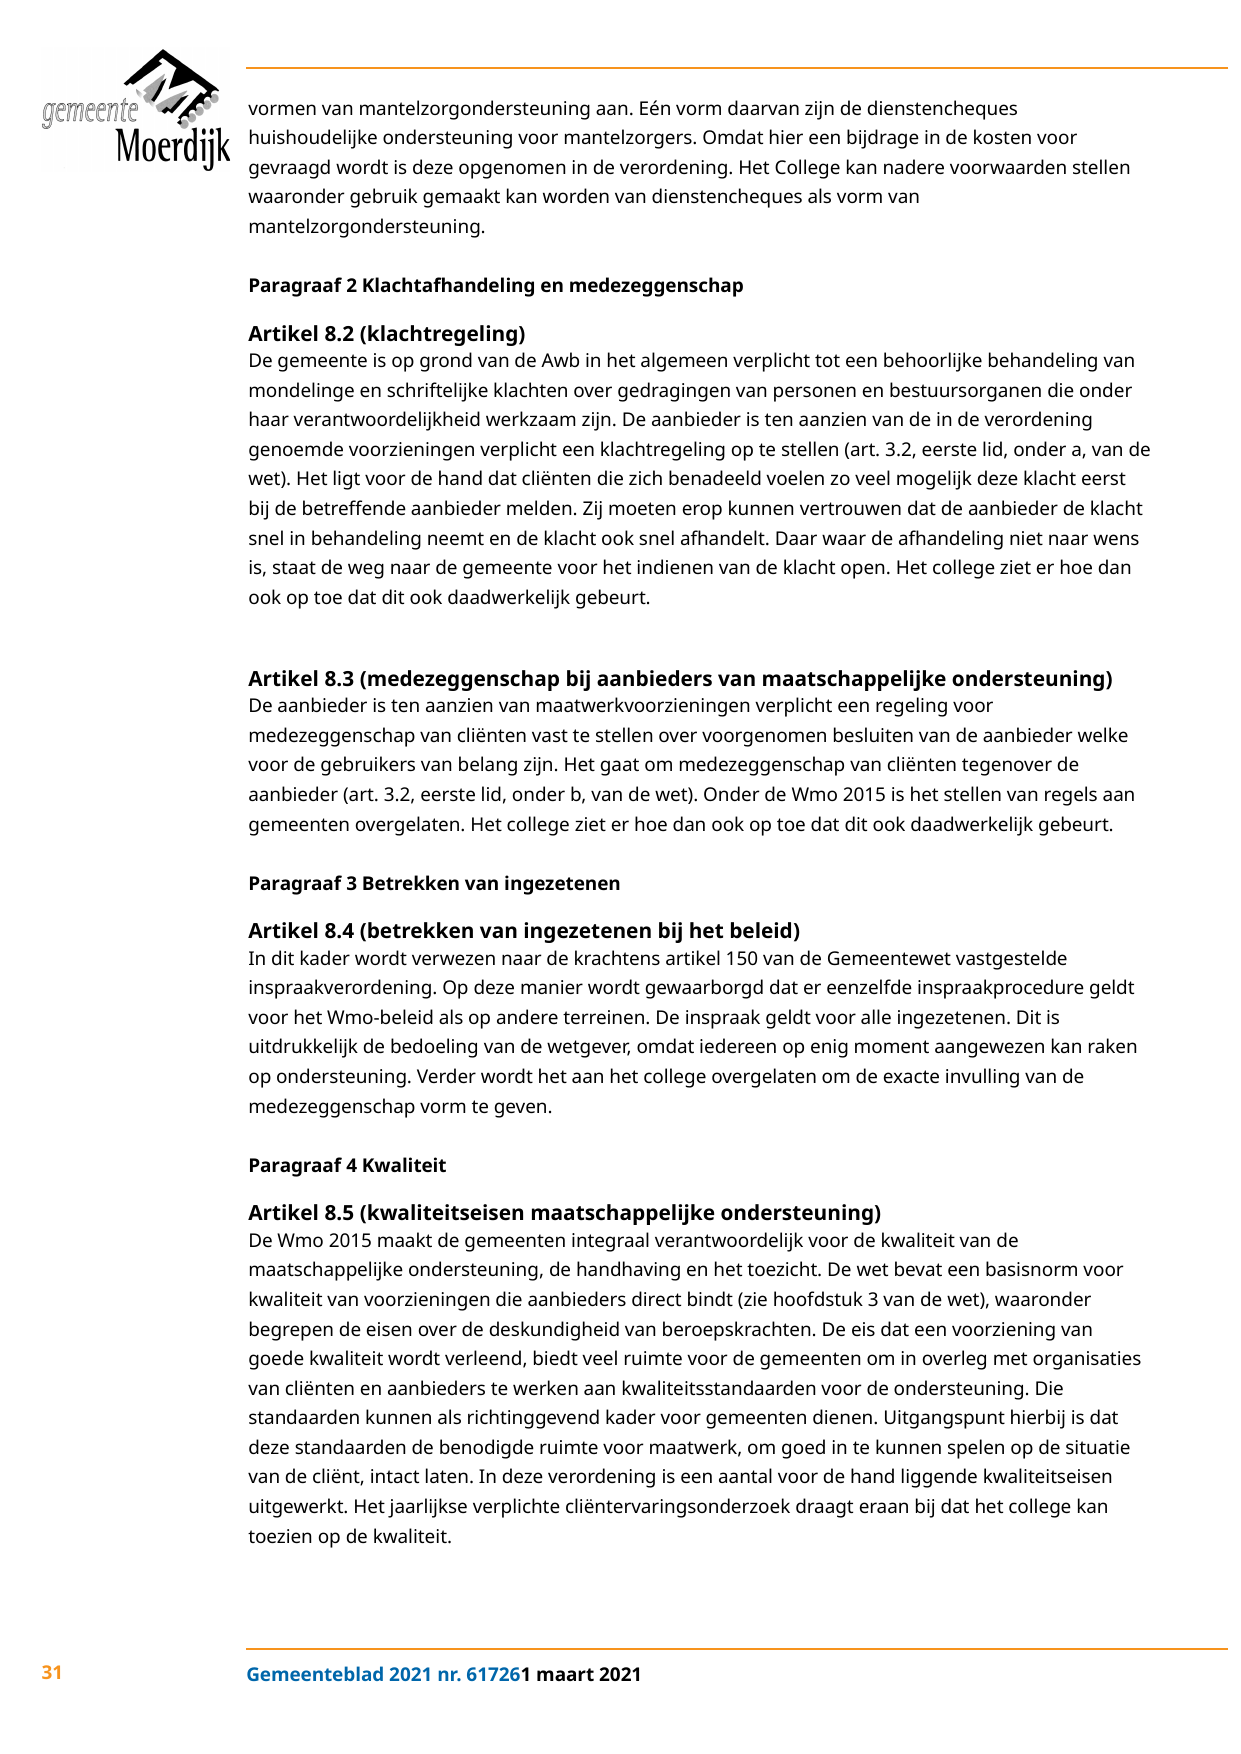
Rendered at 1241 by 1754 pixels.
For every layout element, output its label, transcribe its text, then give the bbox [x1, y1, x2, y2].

text Paragraaf 2 Klachtafhandeling en medezeggenschap [248, 272, 1152, 298]
text De Wmo 2015 maakt de gemeenten integraal verantwoordelijk voor de kwaliteit van de maatschappelijke ondersteuning, de handhaving en het toezicht. De wet bevat een basisnorm voor kwaliteit van voorzieningen die aanbieders direct bindt (zie hoofdstuk 3 van de wet), waaronder begrepen de eisen over de deskundigheid van beroepskrachten. De eis dat een voorziening van goede kwaliteit wordt verleend, biedt veel ruimte voor de gemeenten om in overleg met organisaties van cliënten en aanbieders te werken aan kwaliteitsstandaarden voor de ondersteuning. Die standaarden kunnen als richtinggevend kader voor gemeenten dienen. Uitgangspunt hierbij is dat deze standaarden de benodigde ruimte voor maatwerk, om goed in te kunnen spelen op de situatie van de cliënt, intact laten. In deze verordening is een aantal voor de hand liggende kwaliteitseisen uitgewerkt. Het jaarlijkse verplichte cliëntervaringsonderzoek draagt eraan bij dat het college kan toezien op de kwaliteit. [248, 1227, 1152, 1548]
text Paragraaf 3 Betrekken van ingezetenen [248, 870, 1152, 896]
text In dit kader wordt verwezen naar de krachtens artikel 150 van de Gemeentewet vastgestelde inspraakverordening. Op deze manier wordt gewaarborgd dat er eenzelfde inspraakprocedure geldt voor het Wmo-beleid als op andere terreinen. De inspraak geldt voor alle ingezetenen. Dit is uitdrukkelijk de bedoeling van de wetgever, omdat iedereen op enig moment aangewezen kan raken op ondersteuning. Verder wordt het aan het college overgelaten om de exacte invulling van de medezeggenschap vorm te geven. [248, 945, 1152, 1118]
picture [41, 47, 231, 172]
text Paragraaf 4 Kwaliteit [248, 1152, 1152, 1178]
text Artikel 8.4 (betrekken van ingezetenen bij het beleid) [248, 916, 1152, 945]
text Artikel 8.3 (medezeggenschap bij aanbieders van maatschappelijke ondersteuning) [248, 664, 1152, 692]
text Artikel 8.5 (kwaliteitseisen maatschappelijke ondersteuning) [248, 1198, 1152, 1227]
text vormen van mantelzorgondersteuning aan. Eén vorm daarvan zijn de dienstencheques huishoudelijke ondersteuning voor mantelzorgers. Omdat hier een bijdrage in de kosten voor gevraagd wordt is deze opgenomen in de verordening. Het College kan nadere voorwaarden stellen waaronder gebruik gemaakt kan worden van dienstencheques als vorm van mantelzorgondersteuning. [248, 95, 1152, 239]
text De gemeente is op grond van de Awb in het algemeen verplicht tot een behoorlijke behandeling van mondelinge en schriftelijke klachten over gedragingen van personen en bestuursorganen die onder haar verantwoordelijkheid werkzaam zijn. De aanbieder is ten aanzien van de in de verordening genoemde voorzieningen verplicht een klachtregeling op te stellen (art. 3.2, eerste lid, onder a, van de wet). Het ligt voor de hand dat cliënten die zich benadeeld voelen zo veel mogelijk deze klacht eerst bij de betreffende aanbieder melden. Zij moeten erop kunnen vertrouwen dat de aanbieder de klacht snel in behandeling neemt en de klacht ook snel afhandelt. Daar waar de afhandeling niet naar wens is, staat de weg naar de gemeente voor het indienen van de klacht open. Het college ziet er hoe dan ook op toe dat dit ook daadwerkelijk gebeurt. [248, 347, 1152, 610]
text Artikel 8.2 (klachtregeling) [248, 319, 1152, 347]
text De aanbieder is ten aanzien van maatwerkvoorzieningen verplicht een regeling voor medezeggenschap van cliënten vast te stellen over voorgenomen besluiten van de aanbieder welke voor de gebruikers van belang zijn. Het gaat om medezeggenschap van cliënten tegenover de aanbieder (art. 3.2, eerste lid, onder b, van de wet). Onder de Wmo 2015 is het stellen van regels aan gemeenten overgelaten. Het college ziet er hoe dan ook op toe dat dit ook daadwerkelijk gebeurt. [248, 692, 1152, 836]
